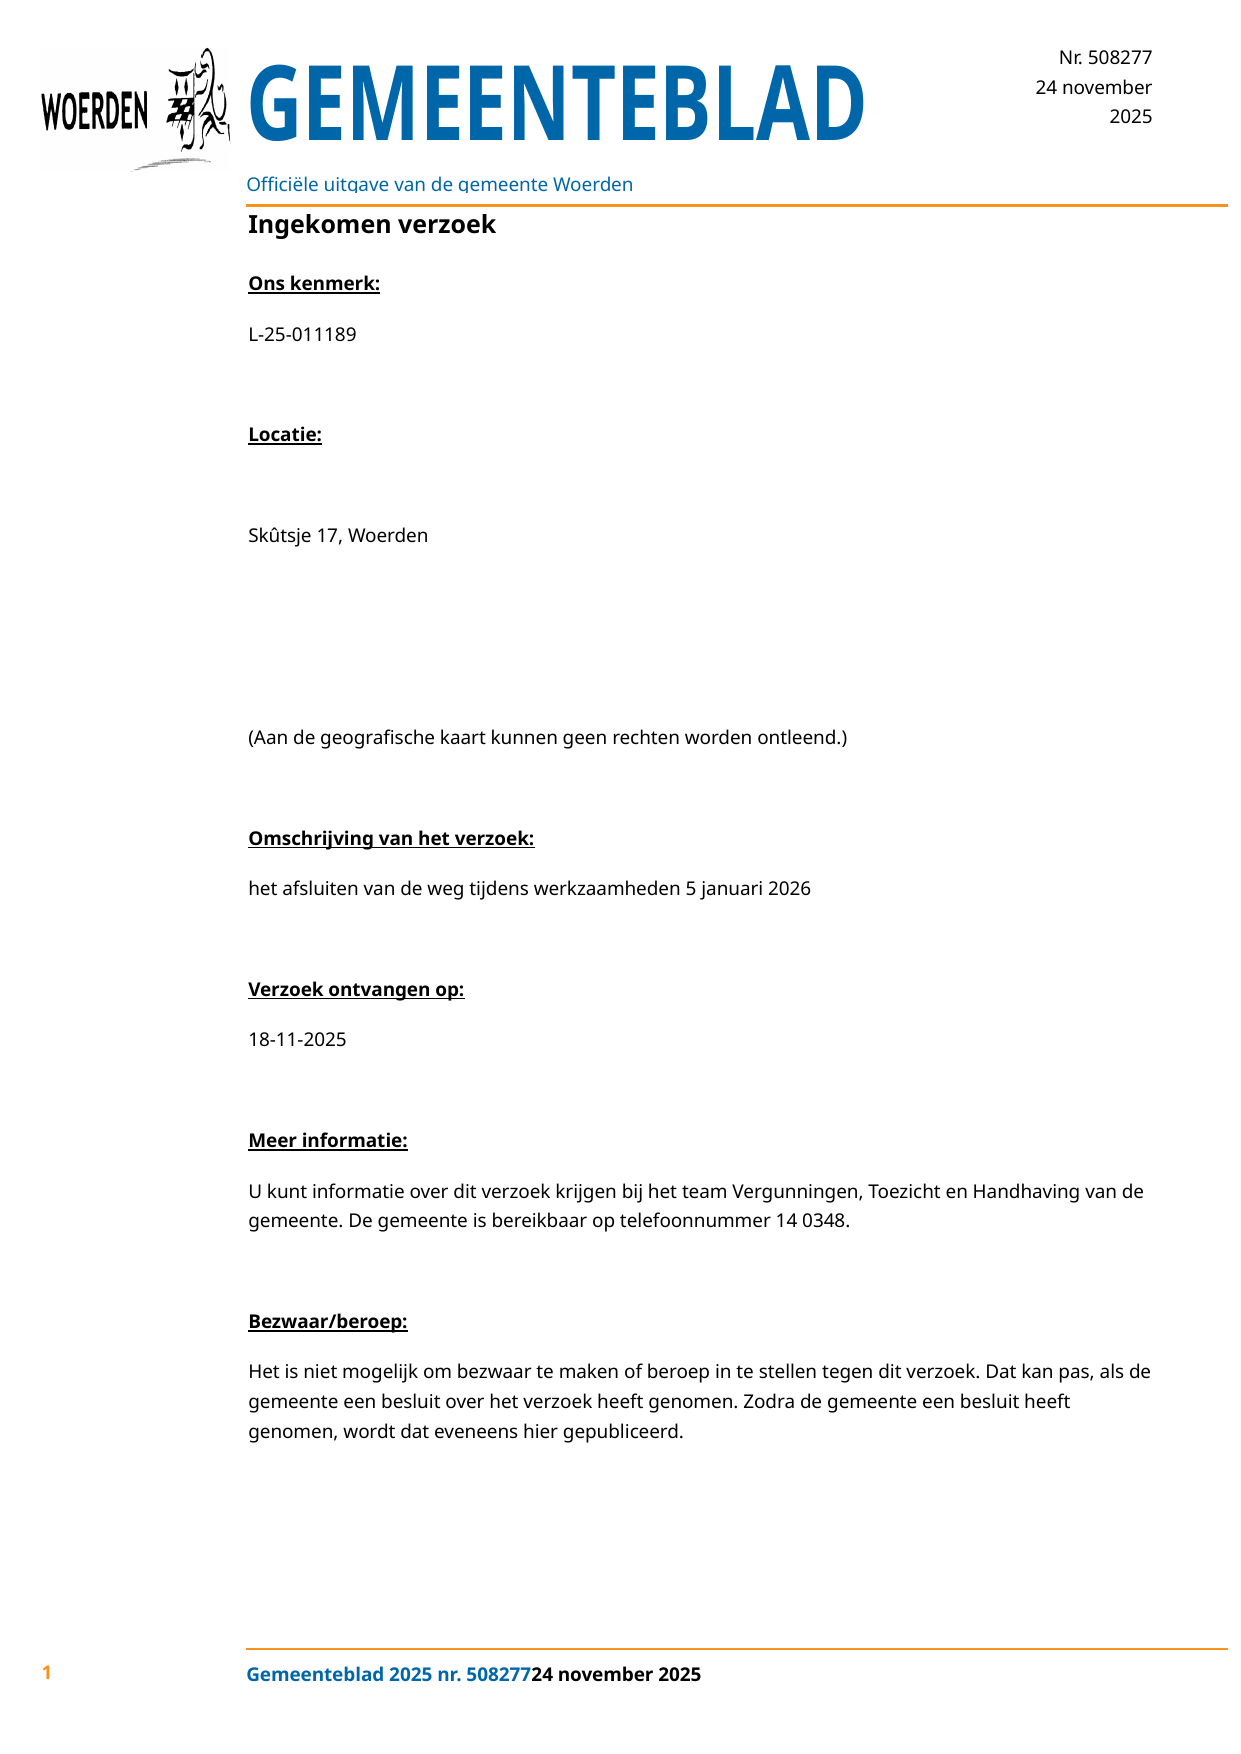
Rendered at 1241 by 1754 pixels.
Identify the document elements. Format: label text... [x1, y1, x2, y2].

text Skûtsje 17, Woerden [248, 522, 1152, 548]
text Omschrijving van het verzoek: [248, 825, 1152, 851]
text Ingekomen verzoek [248, 207, 1152, 241]
text Het is niet mogelijk om bezwaar te maken of beroep in te stellen tegen dit verzoek. Dat kan pas, als de gemeente een besluit over het verzoek heeft genomen. Zodra de gemeente een besluit heeft genomen, wordt dat eveneens hier gepubliceerd. [248, 1359, 1152, 1443]
text Bezwaar/beroep: [248, 1308, 1152, 1334]
text Meer informatie: [248, 1127, 1152, 1153]
text 18-11-2025 [248, 1027, 1152, 1052]
text L-25-011189 [248, 321, 1152, 346]
picture [41, 47, 231, 172]
text (Aan de geografische kaart kunnen geen rechten worden ontleend.) [248, 724, 1152, 750]
text Verzoek ontvangen op: [248, 976, 1152, 1002]
text U kunt informatie over dit verzoek krijgen bij het team Vergunningen, Toezicht en Handhaving van de gemeente. De gemeente is bereikbaar op telefoonnummer 14 0348. [248, 1178, 1152, 1233]
text Ons kenmerk: [248, 270, 1152, 296]
text het afsluiten van de weg tijdens werkzaamheden 5 januari 2026 [248, 875, 1152, 901]
text Locatie: [248, 422, 1152, 447]
